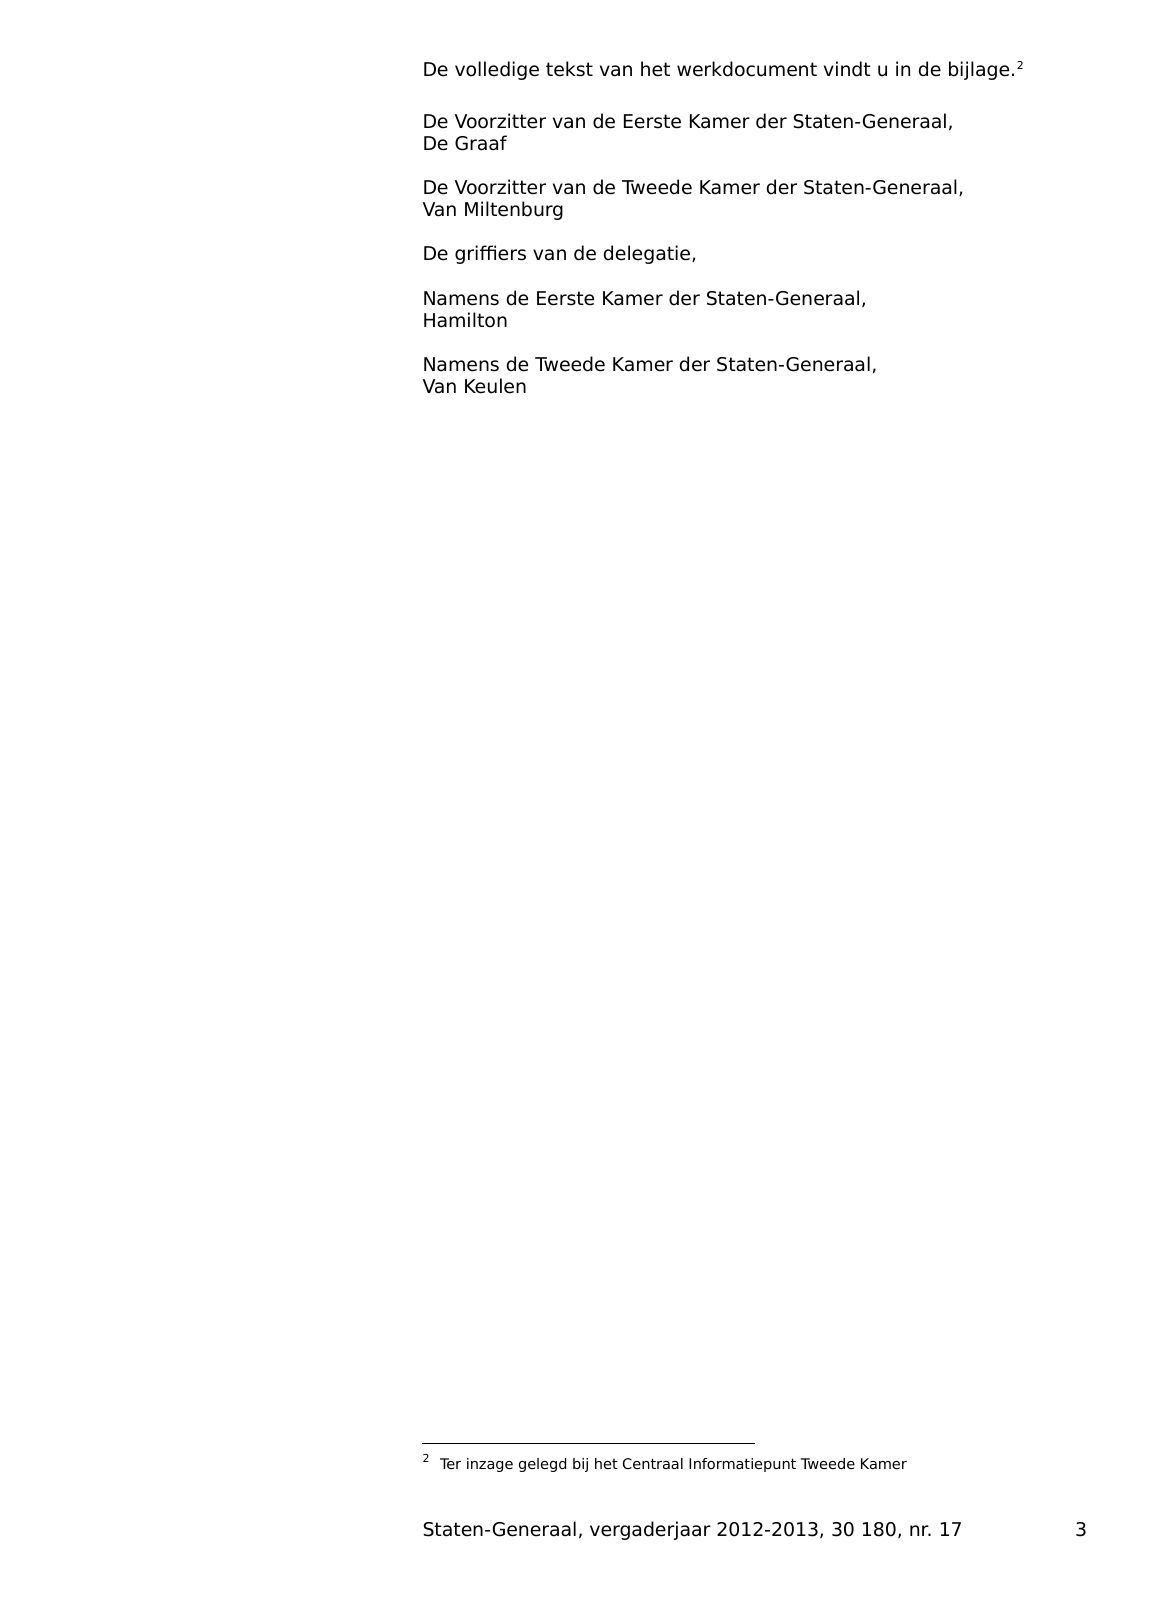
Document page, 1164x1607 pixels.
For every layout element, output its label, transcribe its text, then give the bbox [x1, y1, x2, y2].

text Ter inzage gelegd bij het Centraal Informatiepunt Tweede Kamer [422, 1452, 1087, 1474]
text Namens de Eerste Kamer der Staten-Generaal, Hamilton [422, 287, 1087, 331]
text Namens de Tweede Kamer der Staten-Generaal, Van Keulen [422, 354, 1087, 398]
text De Voorzitter van de Eerste Kamer der Staten-Generaal, De Graaf [422, 111, 1087, 155]
text De griffiers van de delegatie, [422, 243, 1087, 265]
text De volledige tekst van het werkdocument vindt u in de bijlage. [422, 59, 1087, 81]
text De Voorzitter van de Tweede Kamer der Staten-Generaal, Van Miltenburg [422, 177, 1087, 221]
